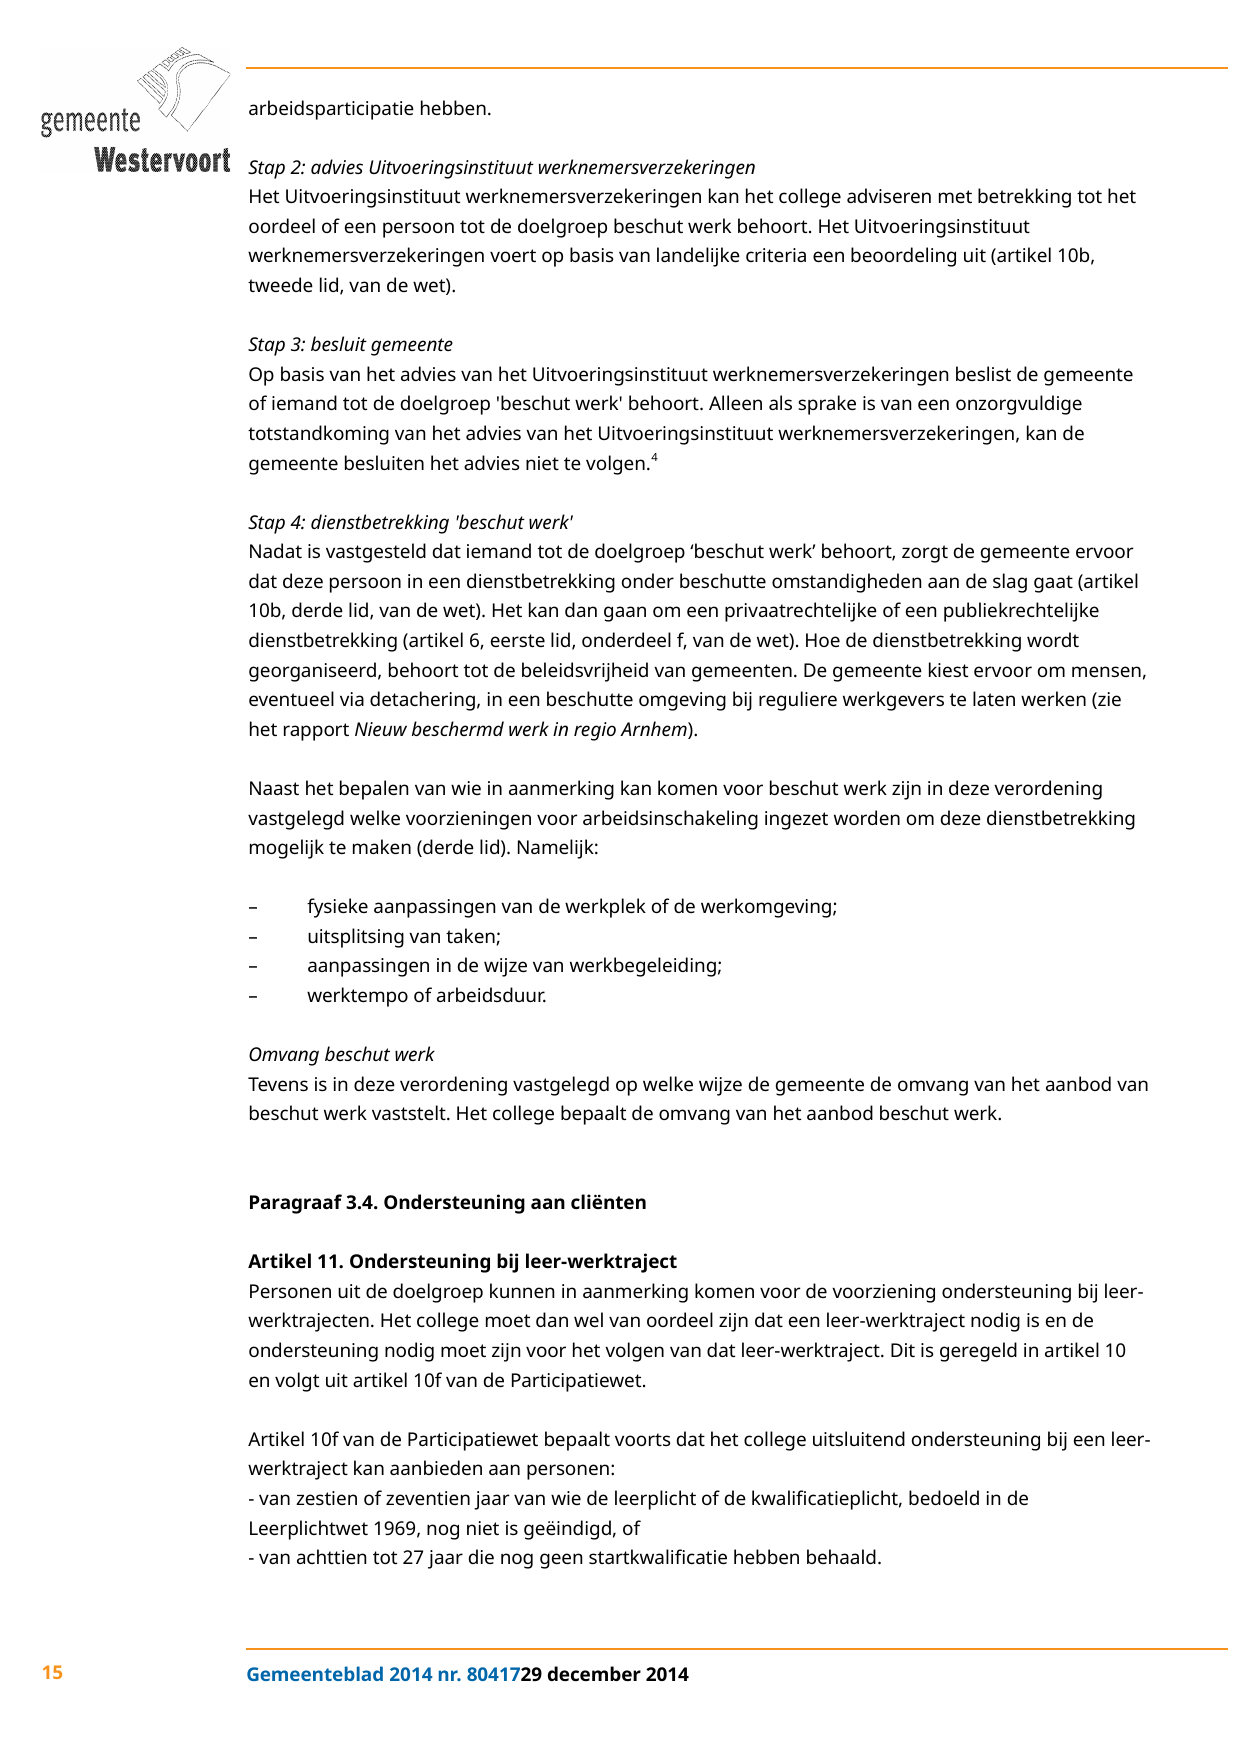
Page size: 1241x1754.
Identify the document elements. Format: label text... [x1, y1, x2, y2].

list uitsplitsing van taken; [248, 923, 1152, 949]
text Op basis van het advies van het Uitvoeringsinstituut werknemersverzekeringen beslist de gemeente of iemand tot de doelgroep 'beschut werk' behoort. Alleen als sprake is van een onzorgvuldige totstandkoming van het advies van het Uitvoeringsinstituut werknemersverzekeringen, kan de gemeente besluiten het advies niet te volgen.4 [248, 361, 1152, 476]
text Nadat is vastgesteld dat iemand tot de doelgroep ‘beschut werk’ behoort, zorgt de gemeente ervoor dat deze persoon in een dienstbetrekking onder beschutte omstandigheden aan de slag gaat (artikel 10b, derde lid, van de wet). Het kan dan gaan om een privaatrechtelijke of een publiekrechtelijke dienstbetrekking (artikel 6, eerste lid, onderdeel f, van de wet). Hoe de dienstbetrekking wordt georganiseerd, behoort tot de beleidsvrijheid van gemeenten. De gemeente kiest ervoor om mensen, eventueel via detachering, in een beschutte omgeving bij reguliere werkgevers te laten werken (zie het rapport Nieuw beschermd werk in regio Arnhem). [248, 538, 1152, 742]
text Personen uit de doelgroep kunnen in aanmerking komen voor de voorziening ondersteuning bij leer-werktrajecten. Het college moet dan wel van oordeel zijn dat een leer-werktraject nodig is en de ondersteuning nodig moet zijn voor het volgen van dat leer-werktraject. Dit is geregeld in artikel 10 en volgt uit artikel 10f van de Participatiewet. [248, 1278, 1152, 1393]
text Omvang beschut werk [248, 1041, 1152, 1067]
text Naast het bepalen van wie in aanmerking kan komen voor beschut werk zijn in deze verordening vastgelegd welke voorzieningen voor arbeidsinschakeling ingezet worden om deze dienstbetrekking mogelijk te maken (derde lid). Namelijk: [248, 775, 1152, 860]
text - van zestien of zeventien jaar van wie de leerplicht of de kwalificatieplicht, bedoeld in de Leerplichtwet 1969, nog niet is geëindigd, of [248, 1485, 1152, 1541]
list werktempo of arbeidsduur. [248, 982, 1152, 1008]
text Stap 2: advies Uitvoeringsinstituut werknemersverzekeringen [248, 154, 1152, 180]
text Artikel 11. Ondersteuning bij leer-werktraject [248, 1248, 1152, 1274]
text arbeidsparticipatie hebben. [248, 95, 1152, 121]
text Stap 3: besluit gemeente [248, 331, 1152, 357]
text Het Uitvoeringsinstituut werknemersverzekeringen kan het college adviseren met betrekking tot het oordeel of een persoon tot de doelgroep beschut werk behoort. Het Uitvoeringsinstituut werknemersverzekeringen voert op basis van landelijke criteria een beoordeling uit (artikel 10b, tweede lid, van de wet). [248, 183, 1152, 298]
text Paragraaf 3.4. Ondersteuning aan cliënten [248, 1189, 1152, 1215]
list fysieke aanpassingen van de werkplek of de werkomgeving; [248, 893, 1152, 919]
text Tevens is in deze verordening vastgelegd op welke wijze de gemeente de omvang van het aanbod van beschut werk vaststelt. Het college bepaalt de omvang van het aanbod beschut werk. [248, 1071, 1152, 1126]
list aanpassingen in de wijze van werkbegeleiding; [248, 953, 1152, 978]
text Stap 4: dienstbetrekking 'beschut werk' [248, 509, 1152, 535]
text - van achttien tot 27 jaar die nog geen startkwalificatie hebben behaald. [248, 1544, 1152, 1570]
text Artikel 10f van de Participatiewet bepaalt voorts dat het college uitsluitend ondersteuning bij een leer-werktraject kan aanbieden aan personen: [248, 1426, 1152, 1481]
picture [41, 47, 231, 172]
